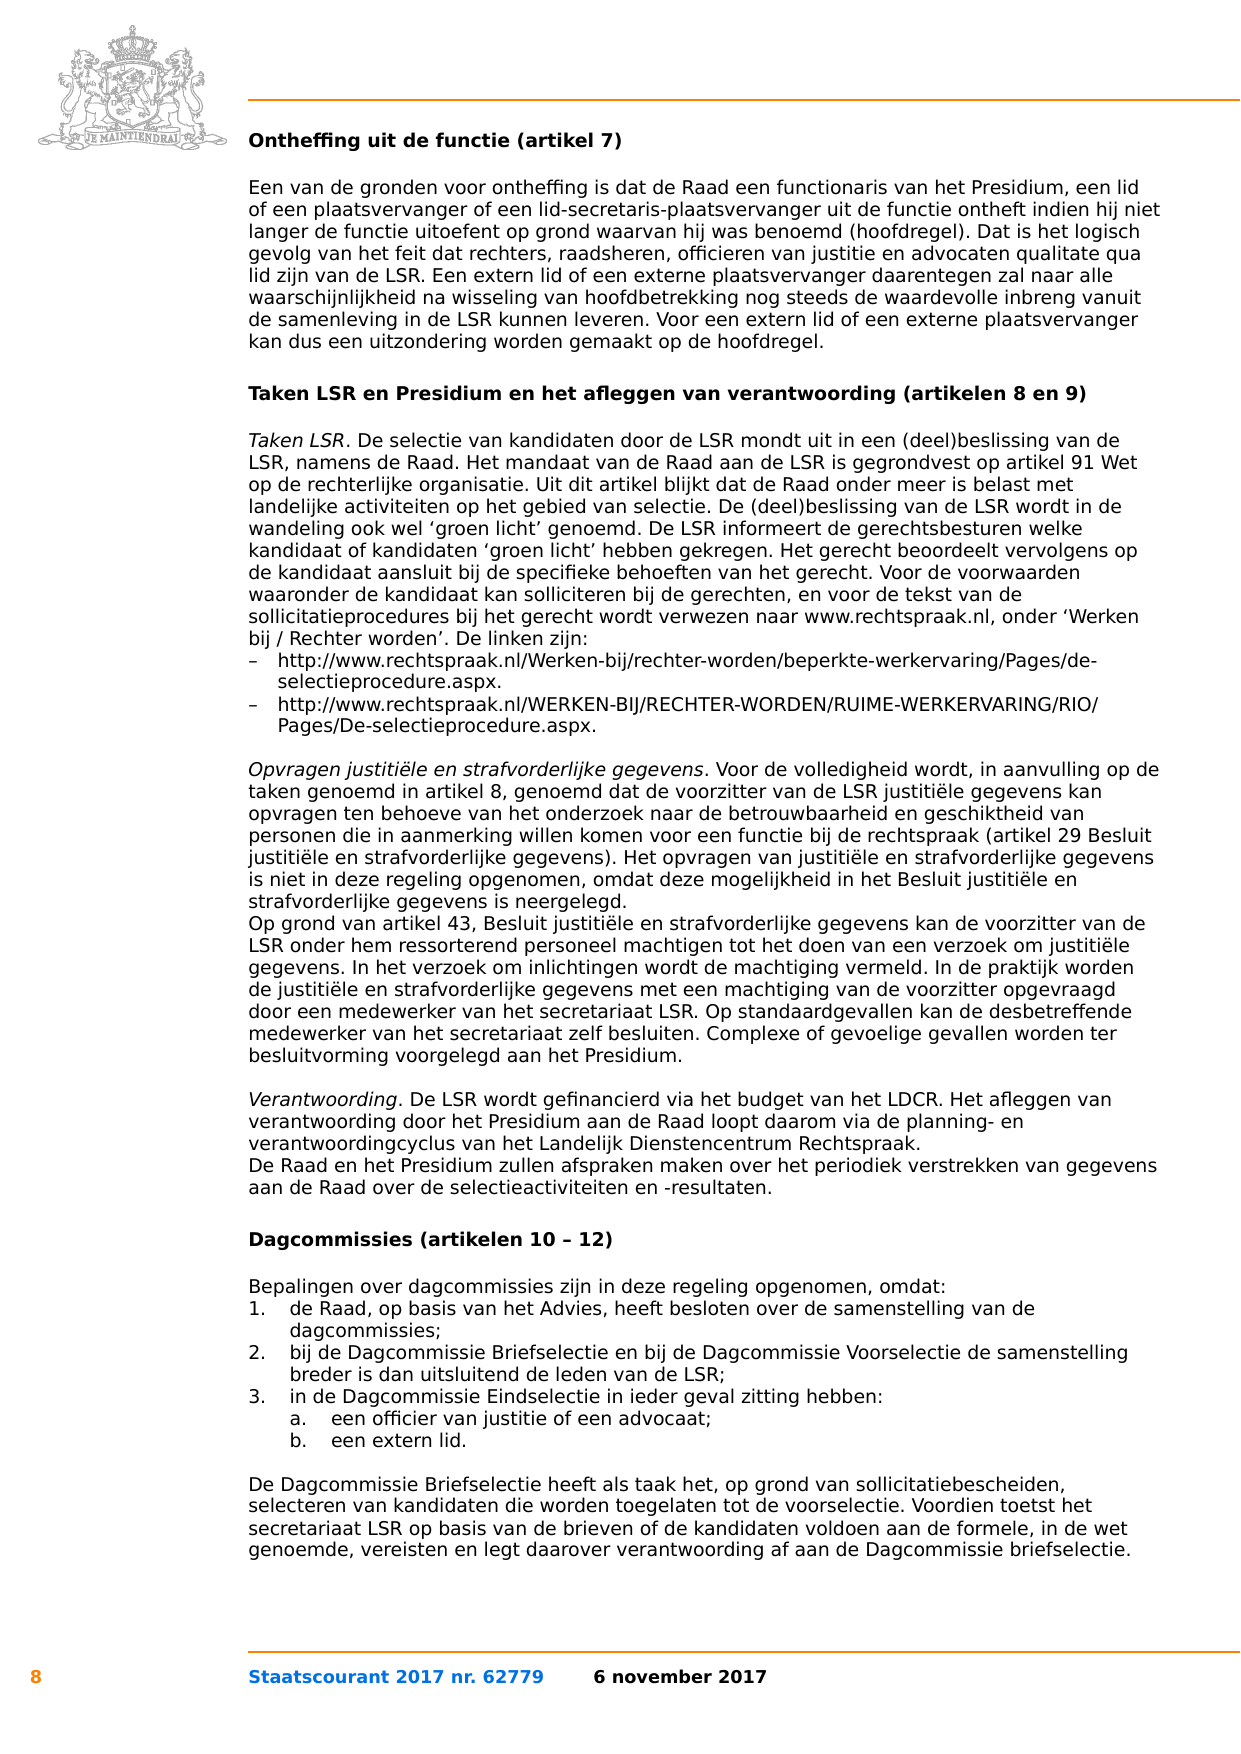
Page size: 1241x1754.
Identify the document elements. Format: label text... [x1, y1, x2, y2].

subtitle Dagcommissies (artikelen 10 – 12) [248, 1229, 1163, 1251]
text 1. de Raad, op basis van het Advies, heeft besloten over de samenstelling van de dagcommissies; [248, 1298, 1163, 1342]
subtitle Taken LSR en Presidium en het afleggen van verantwoording (artikelen 8 en 9) [248, 383, 1163, 405]
text De Raad en het Presidium zullen afspraken maken over het periodiek verstrekken van gegevens aan de Raad over de selectieactiviteiten en -resultaten. [248, 1155, 1163, 1199]
text 2. bij de Dagcommissie Briefselectie en bij de Dagcommissie Voorselectie de samenstelling breder is dan uitsluitend de leden van de LSR; [248, 1342, 1163, 1386]
text Verantwoording. De LSR wordt gefinancierd via het budget van het LDCR. Het afleggen van verantwoording door het Presidium aan de Raad loopt daarom via de planning- en verantwoordingcyclus van het Landelijk Dienstencentrum Rechtspraak. [248, 1089, 1163, 1155]
subtitle Ontheffing uit de functie (artikel 7) [248, 130, 1163, 152]
text Taken LSR. De selectie van kandidaten door de LSR mondt uit in een (deel)beslissing van de LSR, namens de Raad. Het mandaat van de Raad aan de LSR is gegrondvest op artikel 91 Wet op de rechterlijke organisatie. Uit dit artikel blijkt dat de Raad onder meer is belast met landelijke activiteiten op het gebied van selectie. De (deel)beslissing van de LSR wordt in de wandeling ook wel ‘groen licht’ genoemd. De LSR informeert de gerechtsbesturen welke kandidaat of kandidaten ‘groen licht’ hebben gekregen. Het gerecht beoordeelt vervolgens op de kandidaat aansluit bij de specifieke behoeften van het gerecht. Voor de voorwaarden waaronder de kandidaat kan solliciteren bij de gerechten, en voor de tekst van de sollicitatieprocedures bij het gerecht wordt verwezen naar www.rechtspraak.nl, onder ‘Werken bij / Rechter worden’. De linken zijn: [248, 430, 1163, 649]
picture [38, 25, 227, 150]
text a. een officier van justitie of een advocaat; [289, 1408, 1163, 1429]
text – http://www.rechtspraak.nl/Werken-bij/rechter-worden/beperkte-werkervaring/Pages/de-selectieprocedure.aspx. [248, 649, 1163, 693]
text Een van de gronden voor ontheffing is dat de Raad een functionaris van het Presidium, een lid of een plaatsvervanger of een lid-secretaris-plaatsvervanger uit de functie ontheft indien hij niet langer de functie uitoefent op grond waarvan hij was benoemd (hoofdregel). Dat is het logisch gevolg van het feit dat rechters, raadsheren, officieren van justitie en advocaten qualitate qua lid zijn van de LSR. Een extern lid of een externe plaatsvervanger daarentegen zal naar alle waarschijnlijkheid na wisseling van hoofdbetrekking nog steeds de waardevolle inbreng vanuit de samenleving in de LSR kunnen leveren. Voor een extern lid of een externe plaatsvervanger kan dus een uitzondering worden gemaakt op de hoofdregel. [248, 177, 1163, 353]
text Op grond van artikel 43, Besluit justitiële en strafvorderlijke gegevens kan de voorzitter van de LSR onder hem ressorterend personeel machtigen tot het doen van een verzoek om justitiële gegevens. In het verzoek om inlichtingen wordt de machtiging vermeld. In de praktijk worden de justitiële en strafvorderlijke gegevens met een machtiging van de voorzitter opgevraagd door een medewerker van het secretariaat LSR. Op standaardgevallen kan de desbetreffende medewerker van het secretariaat zelf besluiten. Complexe of gevoelige gevallen worden ter besluitvorming voorgelegd aan het Presidium. [248, 913, 1163, 1067]
text 3. in de Dagcommissie Eindselectie in ieder geval zitting hebben: [248, 1386, 1163, 1408]
text – http://www.rechtspraak.nl/WERKEN-BIJ/RECHTER-WORDEN/RUIME-WERKERVARING/RIO/Pages/De-selectieprocedure.aspx. [248, 693, 1163, 737]
text Opvragen justitiële en strafvorderlijke gegevens. Voor de volledigheid wordt, in aanvulling op de taken genoemd in artikel 8, genoemd dat de voorzitter van de LSR justitiële gegevens kan opvragen ten behoeve van het onderzoek naar de betrouwbaarheid en geschiktheid van personen die in aanmerking willen komen voor een functie bij de rechtspraak (artikel 29 Besluit justitiële en strafvorderlijke gegevens). Het opvragen van justitiële en strafvorderlijke gegevens is niet in deze regeling opgenomen, omdat deze mogelijkheid in het Besluit justitiële en strafvorderlijke gegevens is neergelegd. [248, 759, 1163, 913]
text Bepalingen over dagcommissies zijn in deze regeling opgenomen, omdat: [248, 1276, 1163, 1298]
text De Dagcommissie Briefselectie heeft als taak het, op grond van sollicitatiebescheiden, selecteren van kandidaten die worden toegelaten tot de voorselectie. Voordien toetst het secretariaat LSR op basis van de brieven of de kandidaten voldoen aan de formele, in de wet genoemde, vereisten en legt daarover verantwoording af aan de Dagcommissie briefselectie. [248, 1473, 1163, 1561]
text b. een extern lid. [289, 1429, 1163, 1452]
